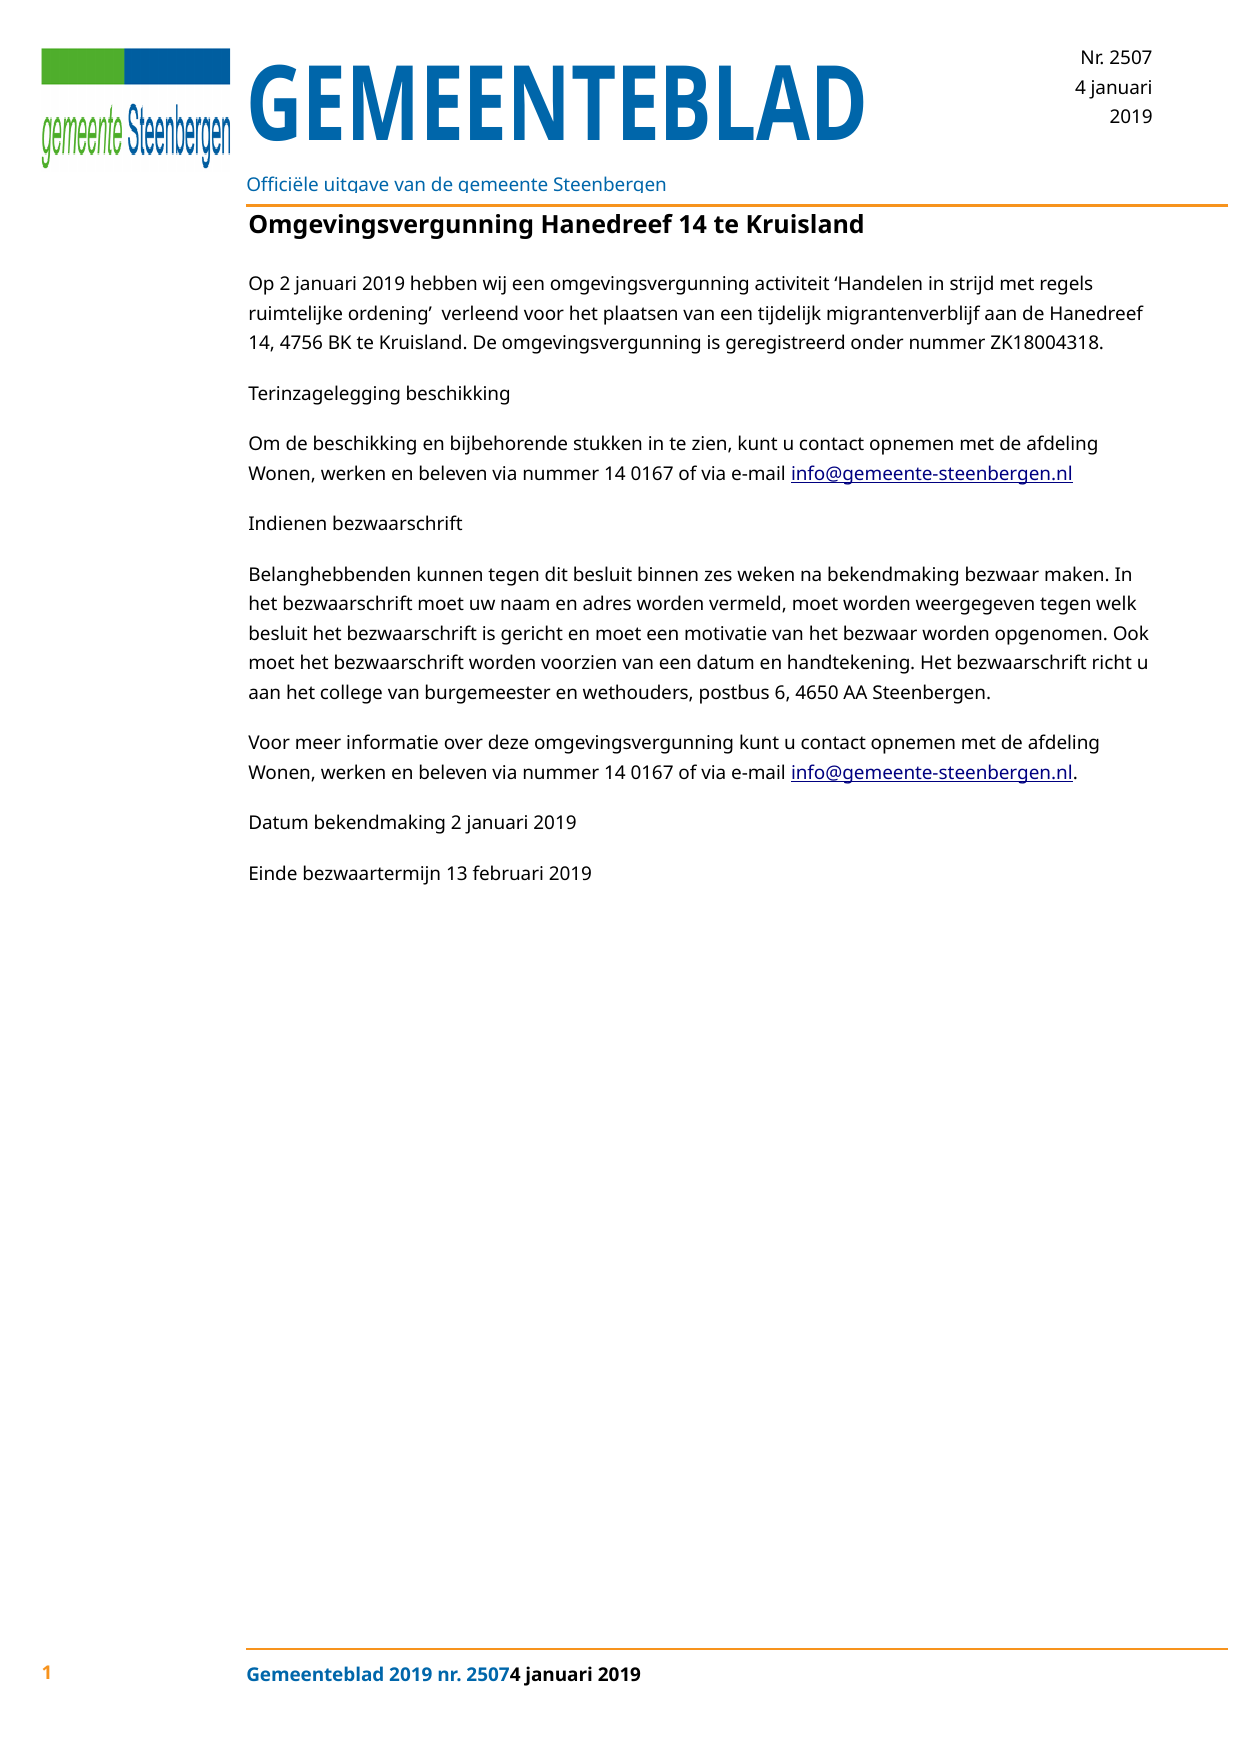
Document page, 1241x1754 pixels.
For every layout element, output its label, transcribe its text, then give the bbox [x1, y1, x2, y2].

text Terinzagelegging beschikking [248, 380, 1152, 406]
text Omgevingsvergunning Hanedreef 14 te Kruisland [248, 207, 1152, 241]
text Indienen bezwaarschrift [248, 510, 1152, 536]
text Voor meer informatie over deze omgevingsvergunning kunt u contact opnemen met de afdeling Wonen, werken en beleven via nummer 14 0167 of via e-mail info@gemeente-steenbergen.nl. [248, 729, 1152, 785]
text Datum bekendmaking 2 januari 2019 [248, 809, 1152, 835]
text Belanghebbenden kunnen tegen dit besluit binnen zes weken na bekendmaking bezwaar maken. In het bezwaarschrift moet uw naam en adres worden vermeld, moet worden weergegeven tegen welk besluit het bezwaarschrift is gericht en moet een motivatie van het bezwaar worden opgenomen. Ook moet het bezwaarschrift worden voorzien van een datum en handtekening. Het bezwaarschrift richt u aan het college van burgemeester en wethouders, postbus 6, 4650 AA Steenbergen. [248, 561, 1152, 705]
picture [41, 47, 231, 172]
text Om de beschikking en bijbehorende stukken in te zien, kunt u contact opnemen met de afdeling Wonen, werken en beleven via nummer 14 0167 of via e-mail info@gemeente-steenbergen.nl [248, 430, 1152, 486]
text Op 2 januari 2019 hebben wij een omgevingsvergunning activiteit ‘Handelen in strijd met regels ruimtelijke ordening’ verleend voor het plaatsen van een tijdelijk migrantenverblijf aan de Hanedreef 14, 4756 BK te Kruisland. De omgevingsvergunning is geregistreerd onder nummer ZK18004318. [248, 270, 1152, 355]
text Einde bezwaartermijn 13 februari 2019 [248, 860, 1152, 886]
